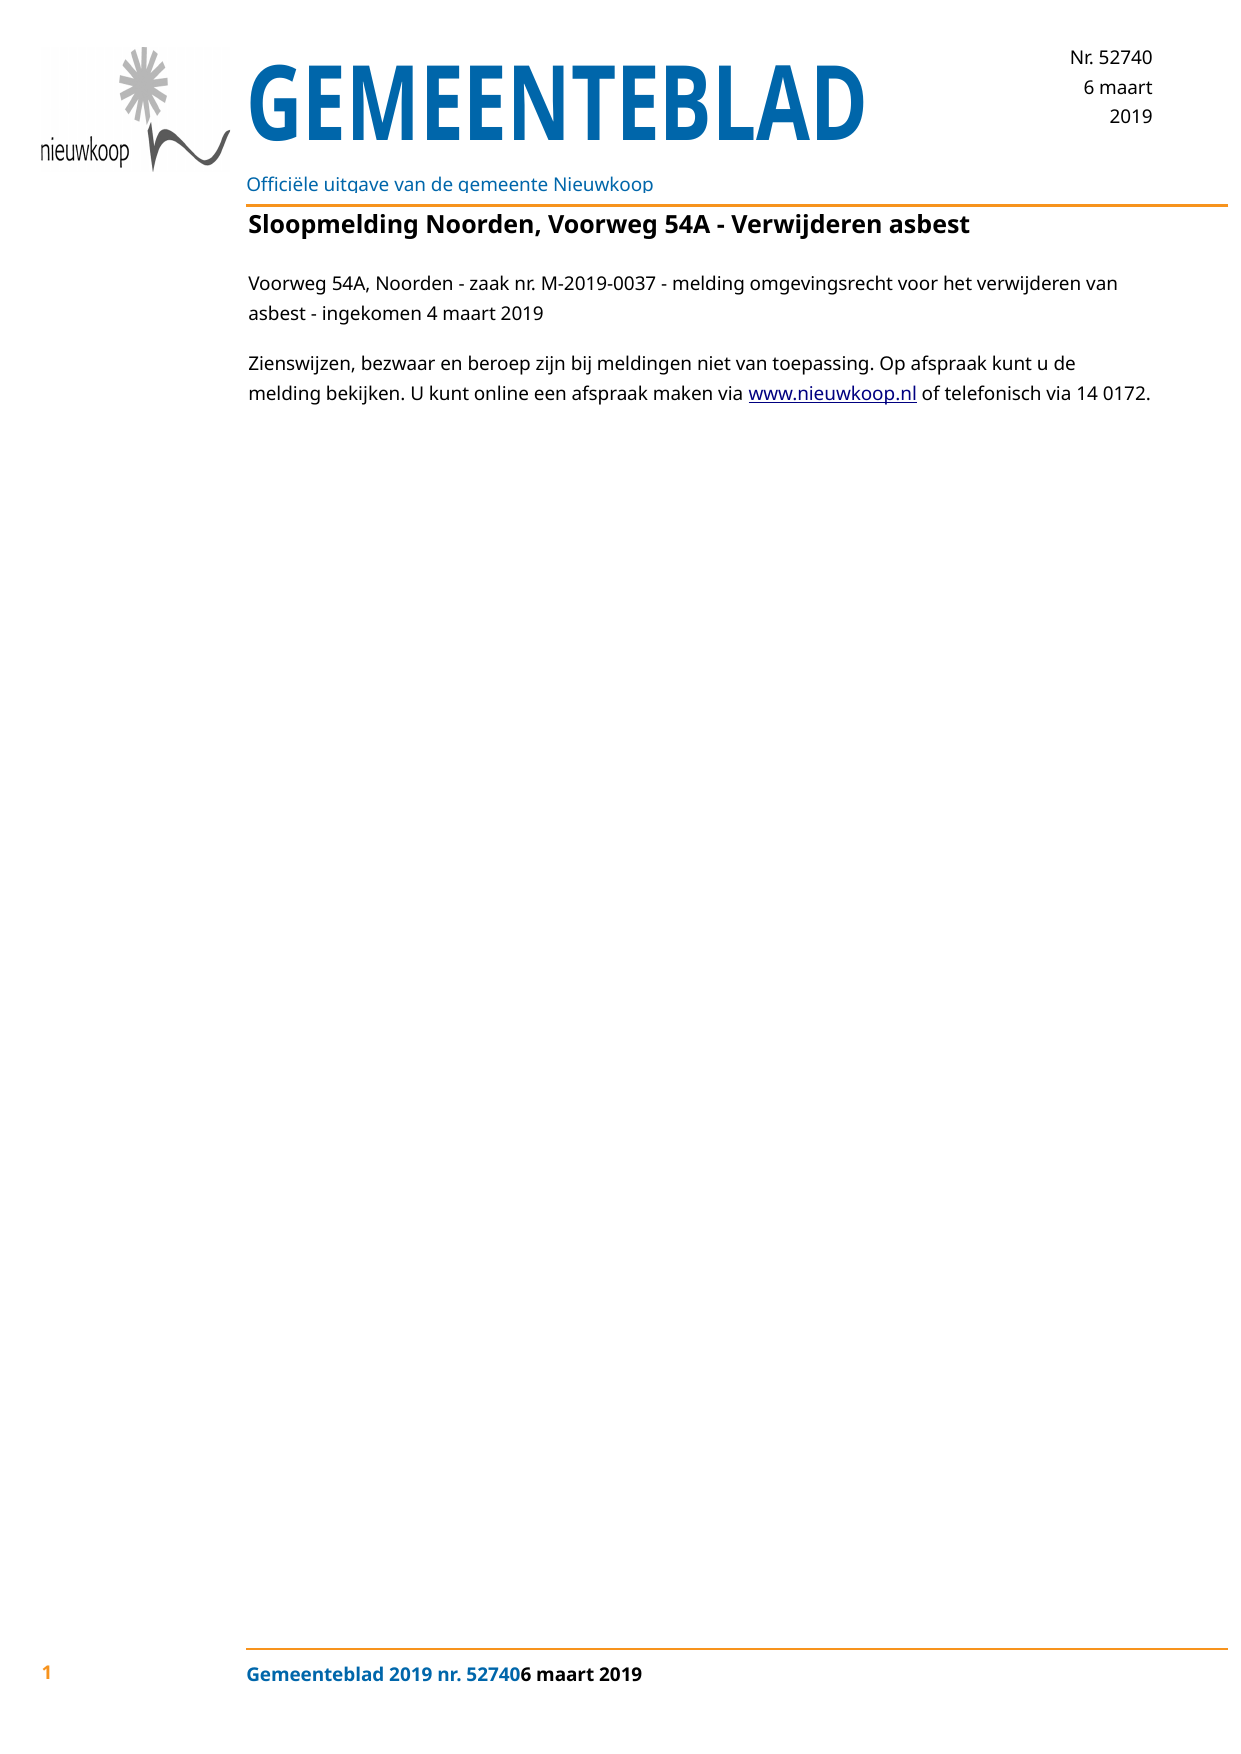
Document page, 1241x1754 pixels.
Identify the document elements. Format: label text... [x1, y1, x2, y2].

picture [41, 47, 231, 172]
text Voorweg 54A, Noorden - zaak nr. M-2019-0037 - melding omgevingsrecht voor het verwijderen van asbest - ingekomen 4 maart 2019 [248, 270, 1152, 326]
text Zienswijzen, bezwaar en beroep zijn bij meldingen niet van toepassing. Op afspraak kunt u de melding bekijken. U kunt online een afspraak maken via www.nieuwkoop.nl of telefonisch via 14 0172. [248, 350, 1152, 406]
text Sloopmelding Noorden, Voorweg 54A - Verwijderen asbest [248, 207, 1152, 241]
